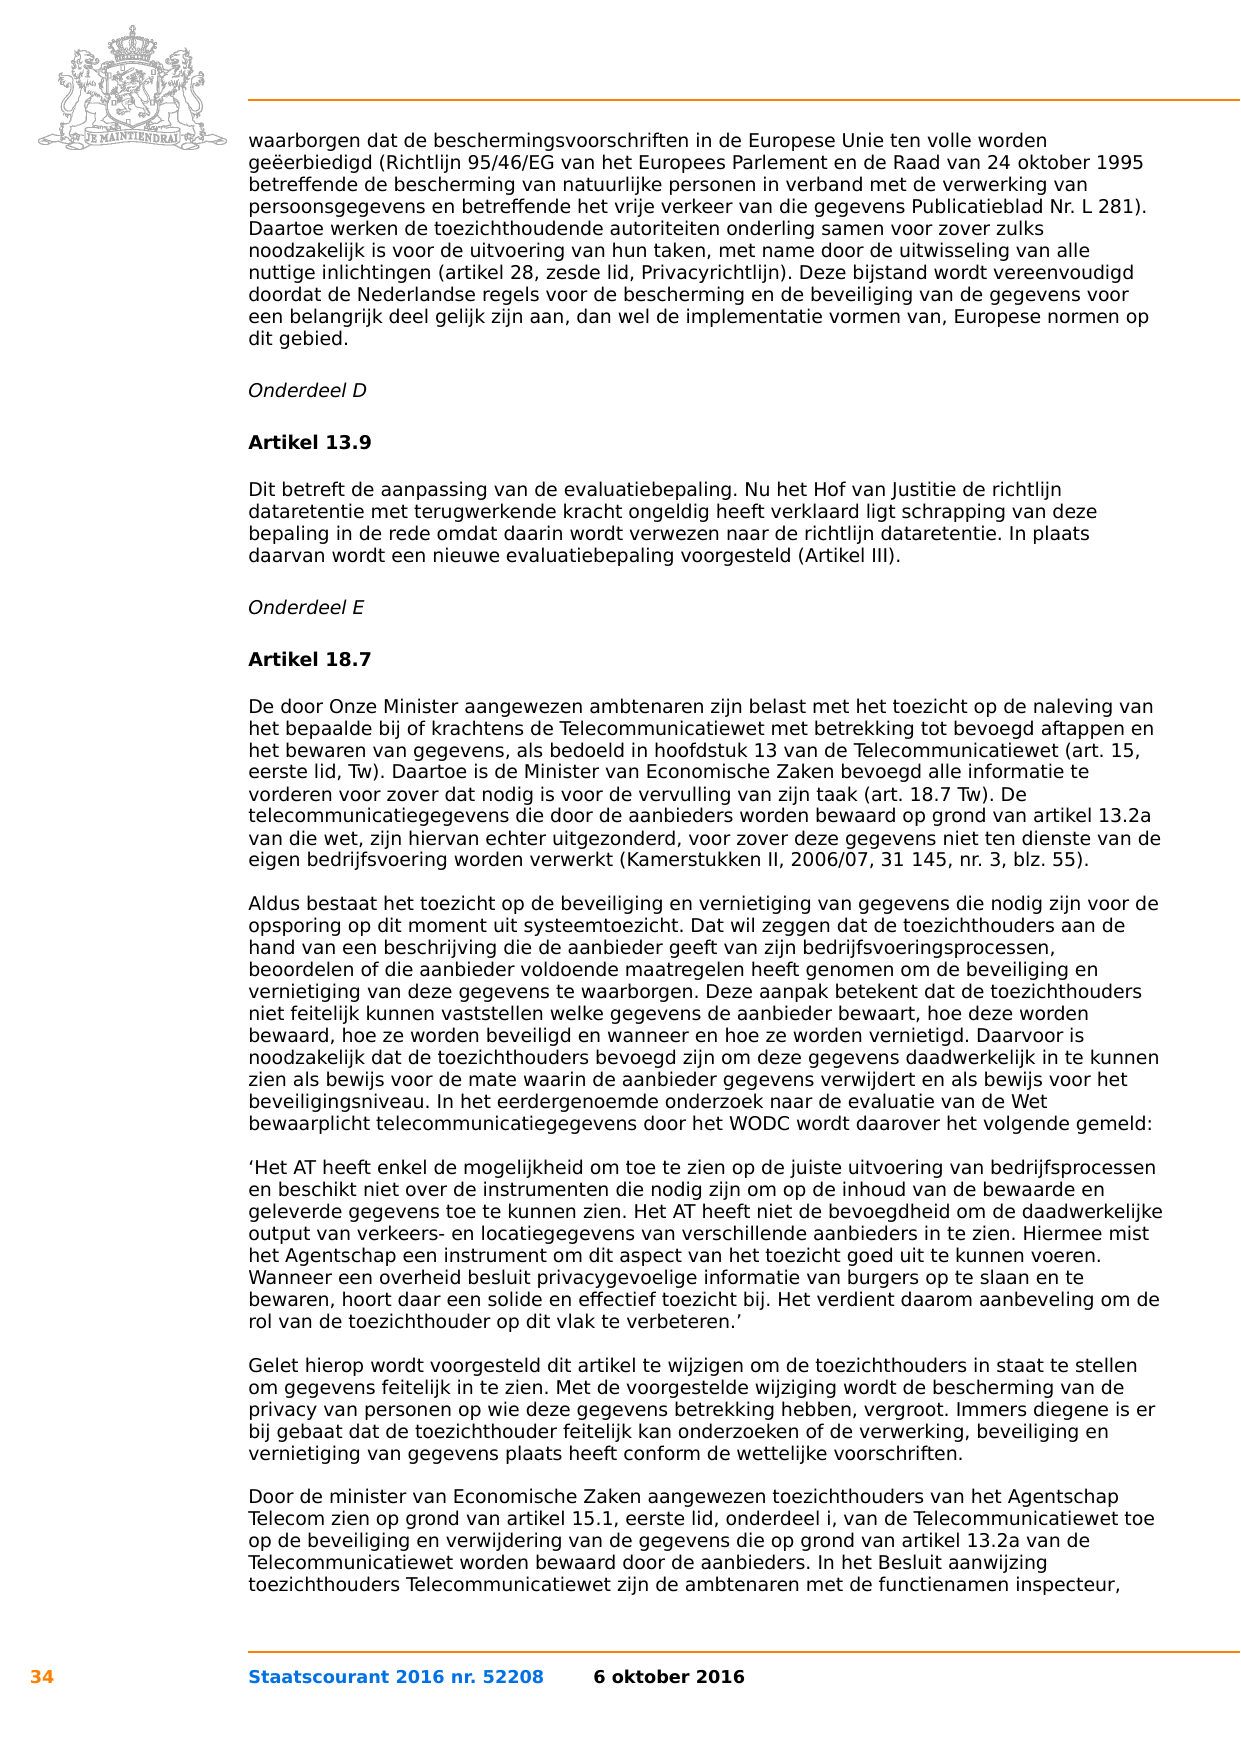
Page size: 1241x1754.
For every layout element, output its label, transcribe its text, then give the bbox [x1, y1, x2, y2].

text De door Onze Minister aangewezen ambtenaren zijn belast met het toezicht op de naleving van het bepaalde bij of krachtens de Telecommunicatiewet met betrekking tot bevoegd aftappen en het bewaren van gegevens, als bedoeld in hoofdstuk 13 van de Telecommunicatiewet (art. 15, eerste lid, Tw). Daartoe is de Minister van Economische Zaken bevoegd alle informatie te vorderen voor zover dat nodig is voor de vervulling van zijn taak (art. 18.7 Tw). De telecommunicatiegegevens die door de aanbieders worden bewaard op grond van artikel 13.2a van die wet, zijn hiervan echter uitgezonderd, voor zover deze gegevens niet ten dienste van de eigen bedrijfsvoering worden verwerkt (Kamerstukken II, 2006/07, 31 145, nr. 3, blz. 55). [248, 696, 1163, 871]
text Dit betreft de aanpassing van de evaluatiebepaling. Nu het Hof van Justitie de richtlijn dataretentie met terugwerkende kracht ongeldig heeft verklaard ligt schrapping van deze bepaling in de rede omdat daarin wordt verwezen naar de richtlijn dataretentie. In plaats daarvan wordt een nieuwe evaluatiebepaling voorgesteld (Artikel III). [248, 479, 1163, 567]
text Gelet hierop wordt voorgesteld dit artikel te wijzigen om de toezichthouders in staat te stellen om gegevens feitelijk in te zien. Met de voorgestelde wijziging wordt de bescherming van de privacy van personen op wie deze gegevens betrekking hebben, vergroot. Immers diegene is er bij gebaat dat de toezichthouder feitelijk kan onderzoeken of de verwerking, beveiliging en vernietiging van gegevens plaats heeft conform de wettelijke voorschriften. [248, 1354, 1163, 1464]
text ‘Het AT heeft enkel de mogelijkheid om toe te zien op de juiste uitvoering van bedrijfsprocessen en beschikt niet over de instrumenten die nodig zijn om op de inhoud van de bewaarde en geleverde gegevens toe te kunnen zien. Het AT heeft niet de bevoegdheid om de daadwerkelijke output van verkeers- en locatiegegevens van verschillende aanbieders in te zien. Hiermee mist het Agentschap een instrument om dit aspect van het toezicht goed uit te kunnen voeren. Wanneer een overheid besluit privacygevoelige informatie van burgers op te slaan en te bewaren, hoort daar een solide en effectief toezicht bij. Het verdient daarom aanbeveling om de rol van de toezichthouder op dit vlak te verbeteren.’ [248, 1157, 1163, 1333]
subtitle Artikel 13.9 [248, 432, 1163, 454]
subtitle Onderdeel E [248, 597, 1163, 618]
subtitle Onderdeel D [248, 380, 1163, 402]
picture [38, 25, 227, 150]
text Door de minister van Economische Zaken aangewezen toezichthouders van het Agentschap Telecom zien op grond van artikel 15.1, eerste lid, onderdeel i, van de Telecommunicatiewet toe op de beveiliging en verwijdering van de gegevens die op grond van artikel 13.2a van de Telecommunicatiewet worden bewaard door de aanbieders. In het Besluit aanwijzing toezichthouders Telecommunicatiewet zijn de ambtenaren met de functienamen inspecteur, [248, 1486, 1163, 1596]
text Aldus bestaat het toezicht op de beveiliging en vernietiging van gegevens die nodig zijn voor de opsporing op dit moment uit systeemtoezicht. Dat wil zeggen dat de toezichthouders aan de hand van een beschrijving die de aanbieder geeft van zijn bedrijfsvoeringsprocessen, beoordelen of die aanbieder voldoende maatregelen heeft genomen om de beveiliging en vernietiging van deze gegevens te waarborgen. Deze aanpak betekent dat de toezichthouders niet feitelijk kunnen vaststellen welke gegevens de aanbieder bewaart, hoe deze worden bewaard, hoe ze worden beveiligd en wanneer en hoe ze worden vernietigd. Daarvoor is noodzakelijk dat de toezichthouders bevoegd zijn om deze gegevens daadwerkelijk in te kunnen zien als bewijs voor de mate waarin de aanbieder gegevens verwijdert en als bewijs voor het beveiligingsniveau. In het eerdergenoemde onderzoek naar de evaluatie van de Wet bewaarplicht telecommunicatiegegevens door het WODC wordt daarover het volgende gemeld: [248, 893, 1163, 1135]
subtitle Artikel 18.7 [248, 648, 1163, 671]
text waarborgen dat de beschermingsvoorschriften in de Europese Unie ten volle worden geëerbiedigd (Richtlijn 95/46/EG van het Europees Parlement en de Raad van 24 oktober 1995 betreffende de bescherming van natuurlijke personen in verband met de verwerking van persoonsgegevens en betreffende het vrije verkeer van die gegevens Publicatieblad Nr. L 281). Daartoe werken de toezichthoudende autoriteiten onderling samen voor zover zulks noodzakelijk is voor de uitvoering van hun taken, met name door de uitwisseling van alle nuttige inlichtingen (artikel 28, zesde lid, Privacyrichtlijn). Deze bijstand wordt vereenvoudigd doordat de Nederlandse regels voor de bescherming en de beveiliging van de gegevens voor een belangrijk deel gelijk zijn aan, dan wel de implementatie vormen van, Europese normen op dit gebied. [248, 130, 1163, 350]
